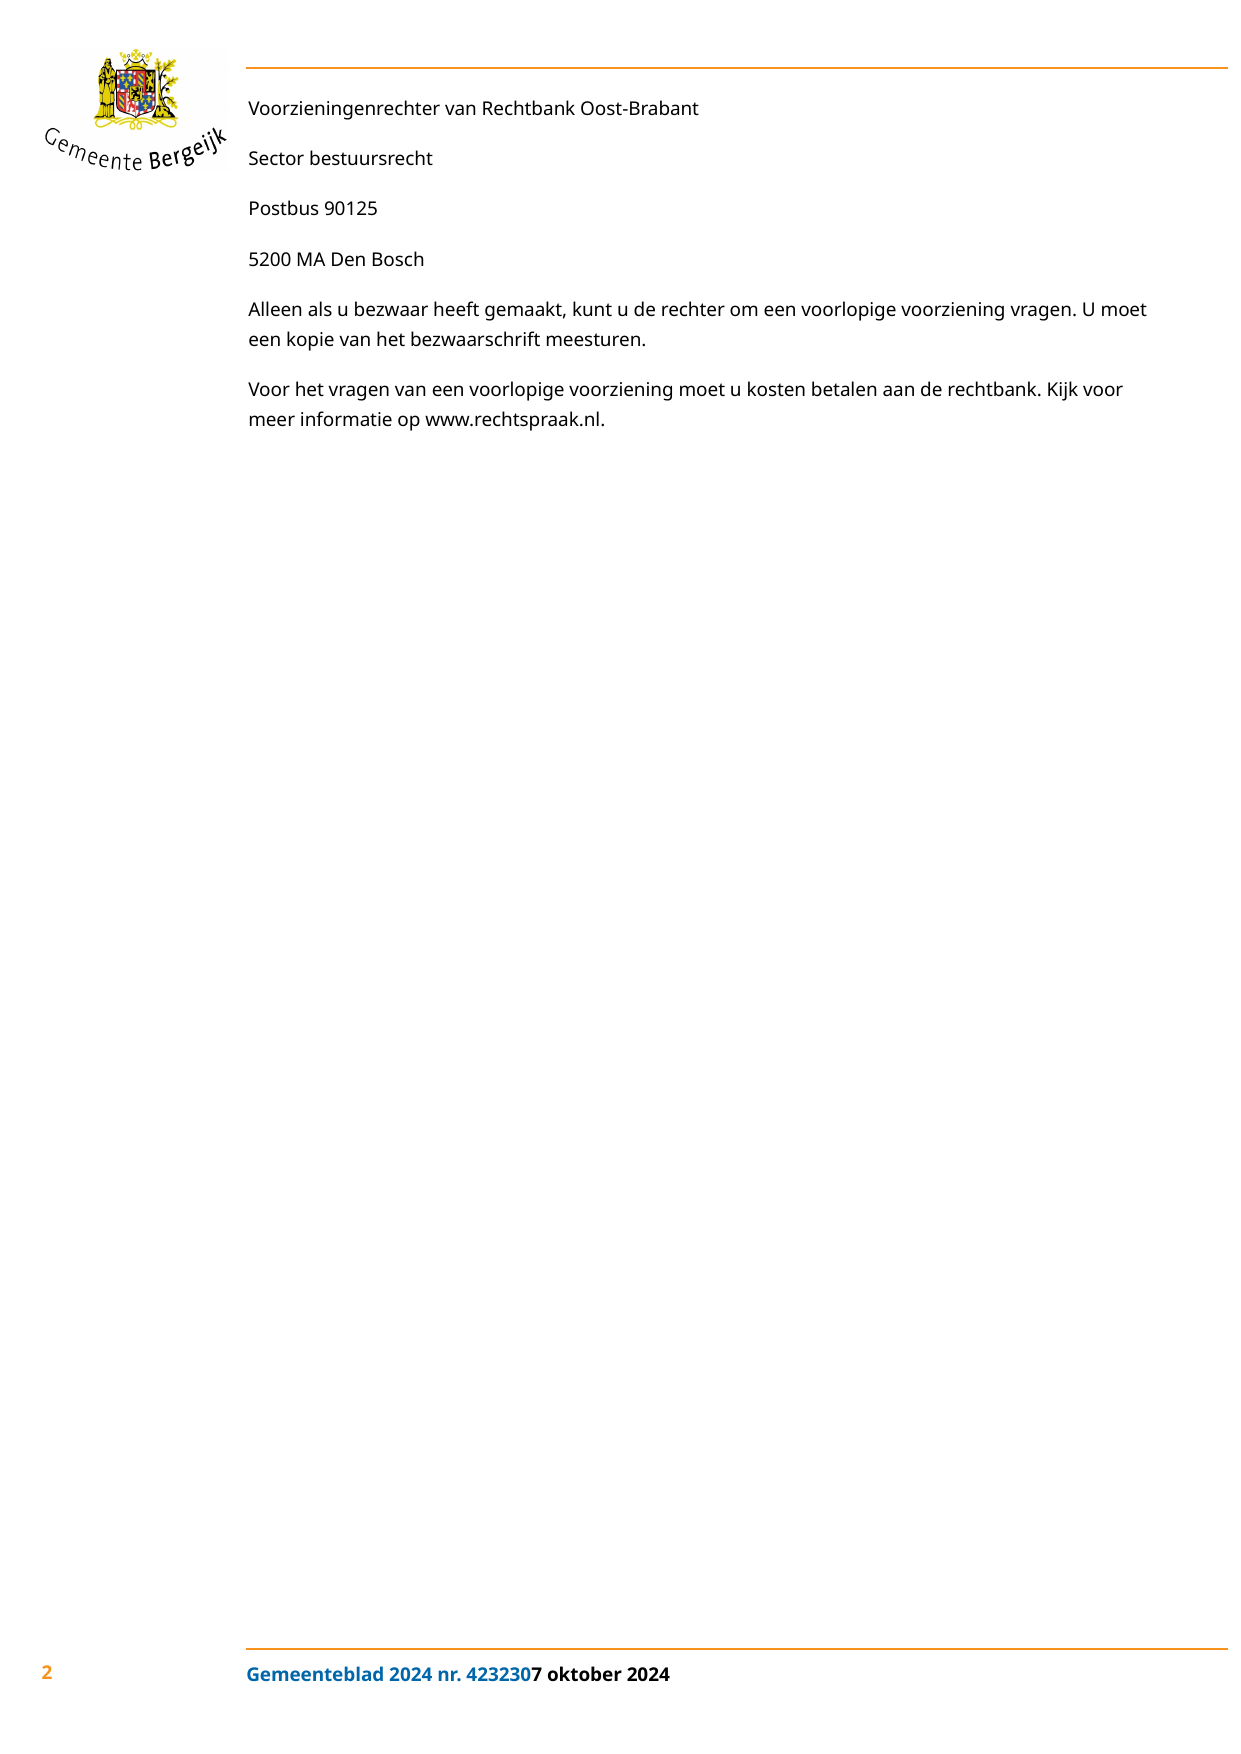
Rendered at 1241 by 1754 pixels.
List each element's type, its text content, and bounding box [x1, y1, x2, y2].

text Sector bestuursrecht [248, 145, 1152, 171]
text Voor het vragen van een voorlopige voorziening moet u kosten betalen aan de rechtbank. Kijk voor meer informatie op www.rechtspraak.nl. [248, 376, 1152, 432]
text 5200 MA Den Bosch [248, 246, 1152, 272]
text Postbus 90125 [248, 196, 1152, 221]
picture [41, 47, 231, 172]
text Alleen als u bezwaar heeft gemaakt, kunt u de rechter om een voorlopige voorziening vragen. U moet een kopie van het bezwaarschrift meesturen. [248, 296, 1152, 352]
text Voorzieningenrechter van Rechtbank Oost-Brabant [248, 95, 1152, 121]
